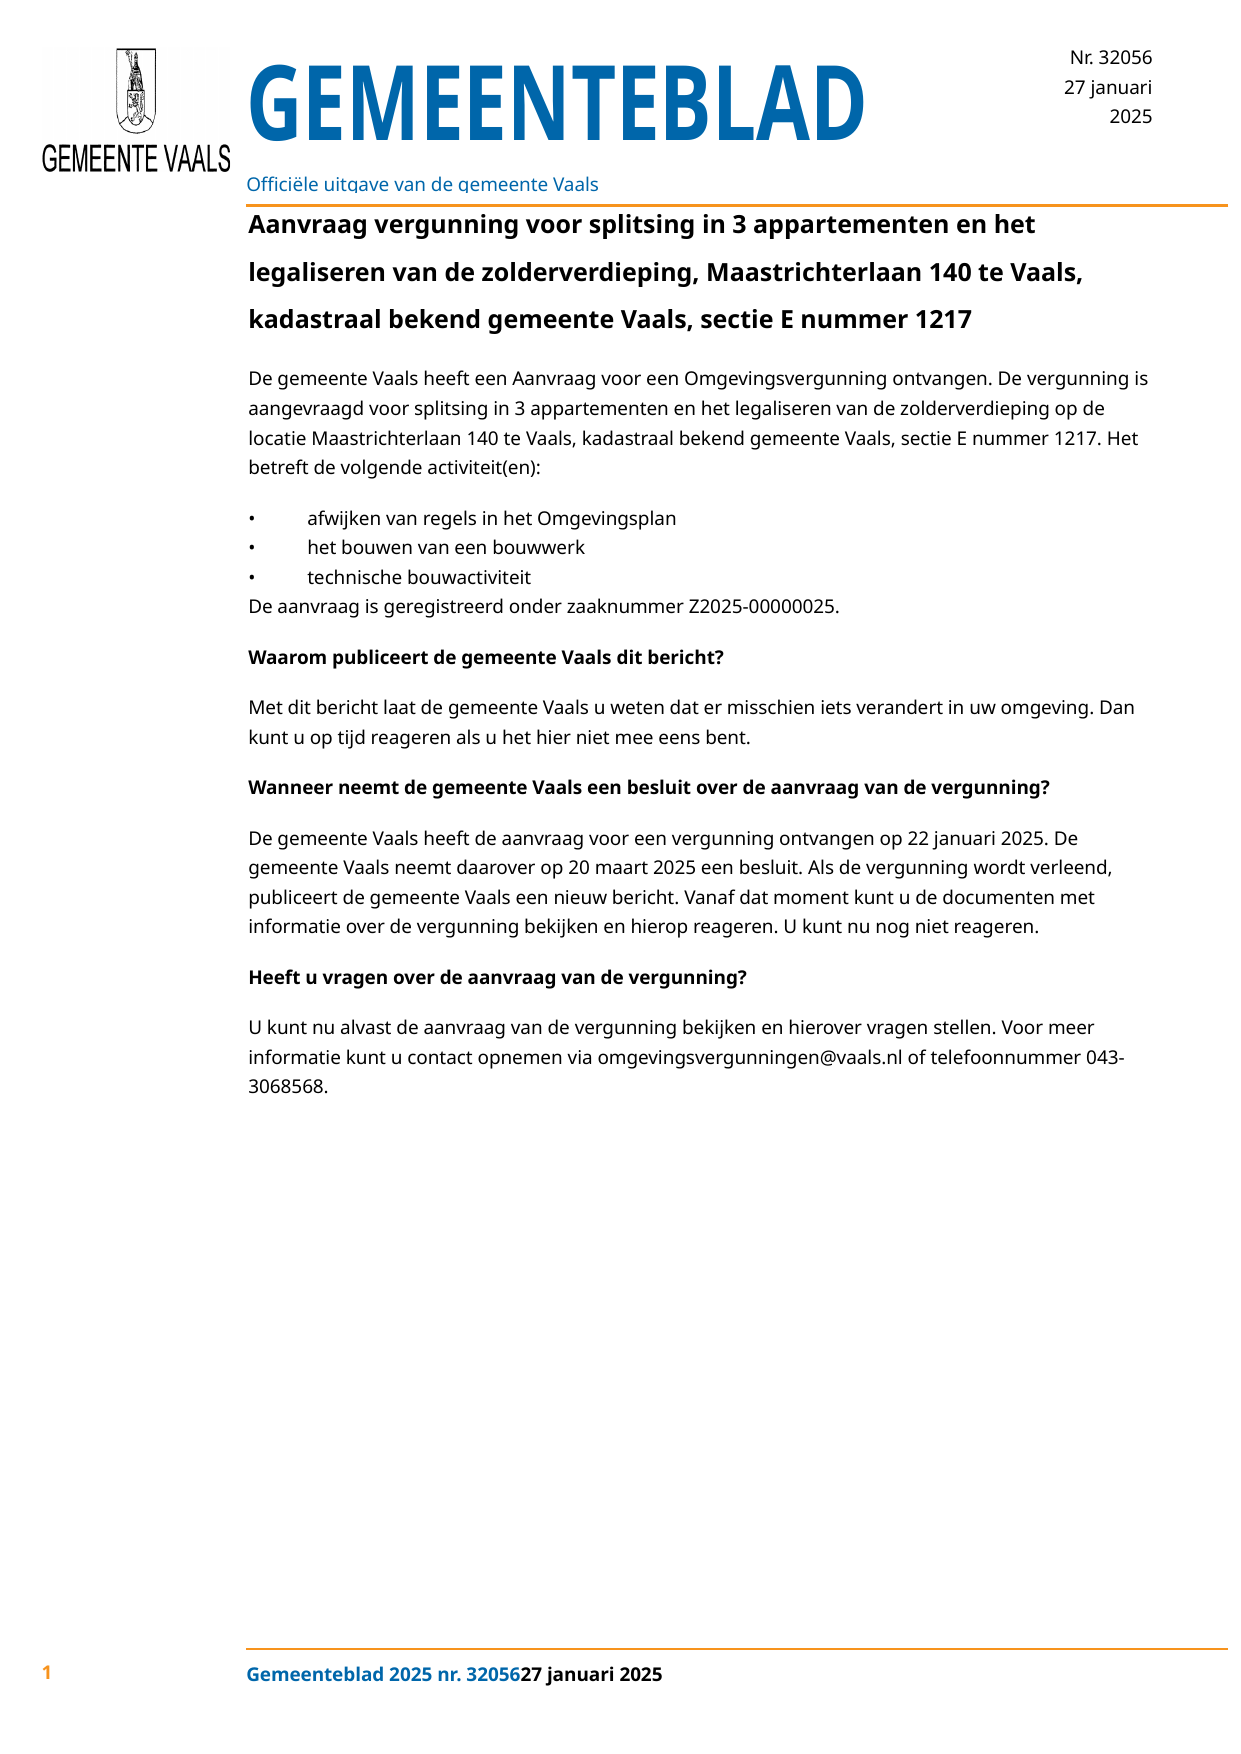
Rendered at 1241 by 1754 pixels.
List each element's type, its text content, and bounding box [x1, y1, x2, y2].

text U kunt nu alvast de aanvraag van de vergunning bekijken en hierover vragen stellen. Voor meer informatie kunt u contact opnemen via omgevingsvergunningen@vaals.nl of telefoonnummer 043-3068568. [248, 1014, 1152, 1099]
list het bouwen van een bouwwerk [248, 534, 1152, 560]
list afwijken van regels in het Omgevingsplan [248, 505, 1152, 530]
list technische bouwactiviteit [248, 564, 1152, 589]
text Heeft u vragen over de aanvraag van de vergunning? [248, 964, 1152, 989]
text De gemeente Vaals heeft een Aanvraag voor een Omgevingsvergunning ontvangen. De vergunning is aangevraagd voor splitsing in 3 appartementen en het legaliseren van de zolderverdieping op de locatie Maastrichterlaan 140 te Vaals, kadastraal bekend gemeente Vaals, sectie E nummer 1217. Het betreft de volgende activiteit(en): [248, 366, 1152, 480]
text De aanvraag is geregistreerd onder zaaknummer Z2025-00000025. [248, 593, 1152, 619]
text De gemeente Vaals heeft de aanvraag voor een vergunning ontvangen op 22 januari 2025. De gemeente Vaals neemt daarover op 20 maart 2025 een besluit. Als de vergunning wordt verleend, publiceert de gemeente Vaals een nieuw bericht. Vanaf dat moment kunt u de documenten met informatie over de vergunning bekijken en hierop reageren. U kunt nu nog niet reageren. [248, 825, 1152, 939]
text Aanvraag vergunning voor splitsing in 3 appartementen en het legaliseren van de zolderverdieping, Maastrichterlaan 140 te Vaals, kadastraal bekend gemeente Vaals, sectie E nummer 1217 [248, 207, 1152, 336]
text Waarom publiceert de gemeente Vaals dit bericht? [248, 644, 1152, 669]
text Wanneer neemt de gemeente Vaals een besluit over de aanvraag van de vergunning? [248, 774, 1152, 800]
picture [41, 47, 231, 172]
text Met dit bericht laat de gemeente Vaals u weten dat er misschien iets verandert in uw omgeving. Dan kunt u op tijd reageren als u het hier niet mee eens bent. [248, 694, 1152, 749]
